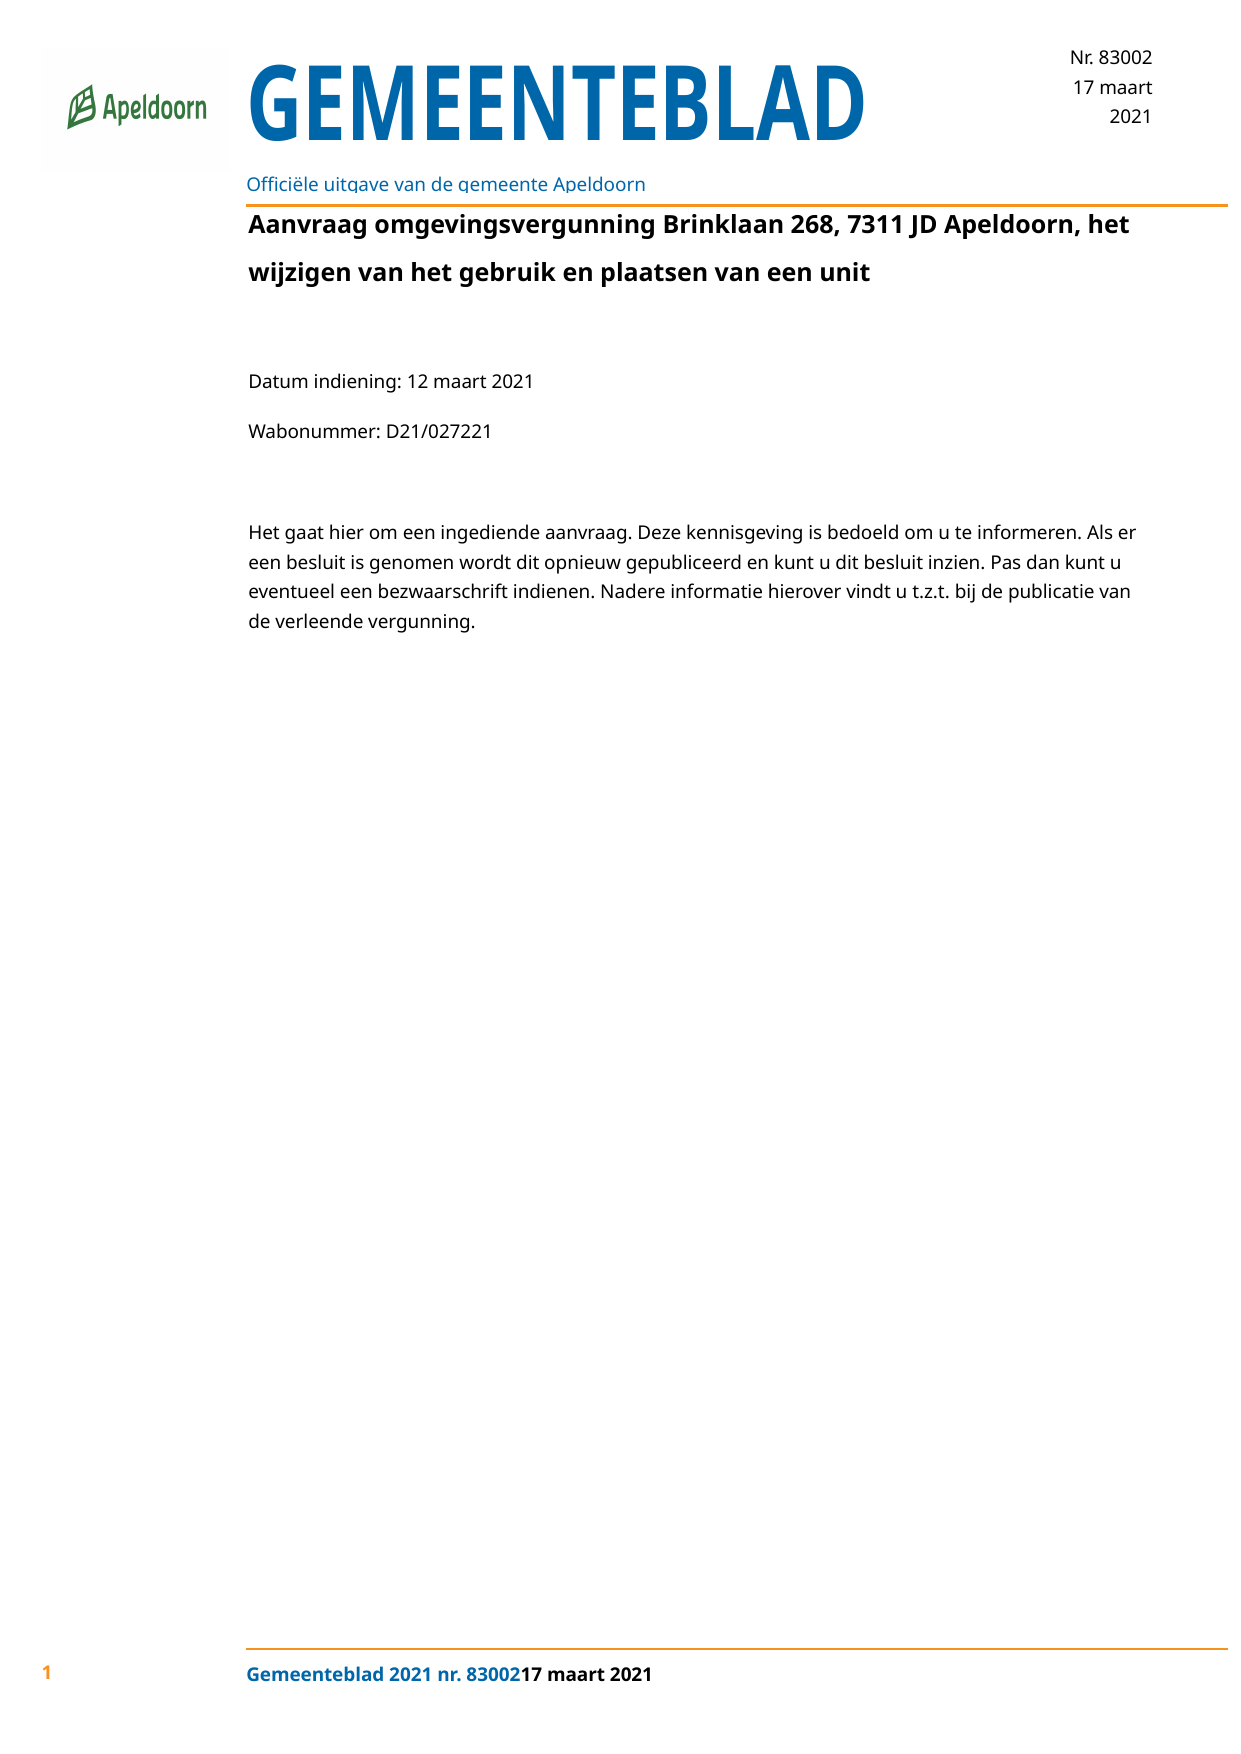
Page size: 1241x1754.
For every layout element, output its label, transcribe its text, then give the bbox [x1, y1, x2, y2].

picture [41, 47, 231, 172]
text Datum indiening: 12 maart 2021 [248, 368, 1152, 394]
text Het gaat hier om een ingediende aanvraag. Deze kennisgeving is bedoeld om u te informeren. Als er een besluit is genomen wordt dit opnieuw gepubliceerd en kunt u dit besluit inzien. Pas dan kunt u eventueel een bezwaarschrift indienen. Nadere informatie hierover vindt u t.z.t. bij de publicatie van de verleende vergunning. [248, 519, 1152, 634]
text Wabonummer: D21/027221 [248, 419, 1152, 444]
text Aanvraag omgevingsvergunning Brinklaan 268, 7311 JD Apeldoorn, het wijzigen van het gebruik en plaatsen van een unit [248, 207, 1152, 288]
